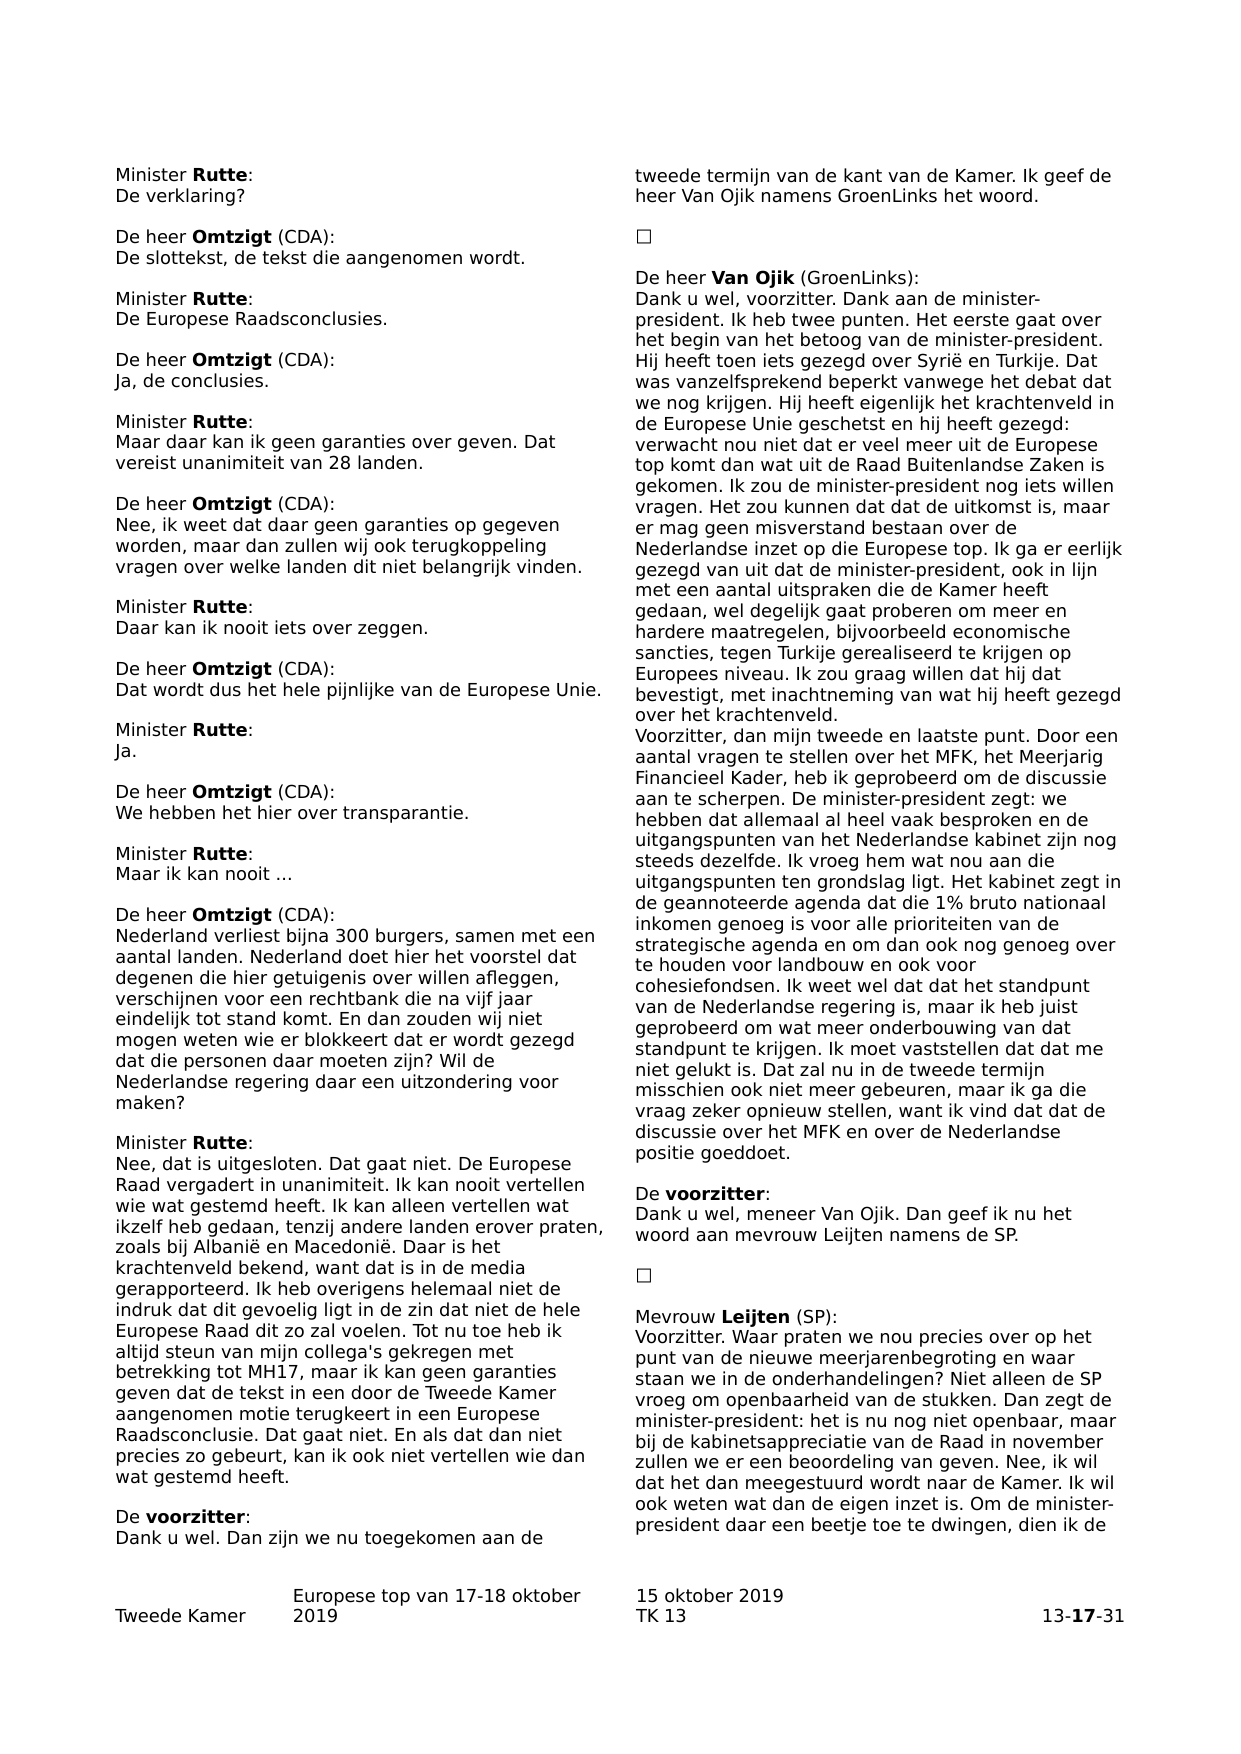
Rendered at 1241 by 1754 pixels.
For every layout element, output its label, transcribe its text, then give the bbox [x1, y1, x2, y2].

text Voorzitter. Waar praten we nou precies over op het punt van de nieuwe meerjarenbegroting en waar staan we in de onderhandelingen? Niet alleen de SP vroeg om openbaarheid van de stukken. Dan zegt de minister-president: het is nu nog niet openbaar, maar bij de kabinetsappreciatie van de Raad in november zullen we er een beoordeling van geven. Nee, ik wil dat het dan meegestuurd wordt naar de Kamer. Ik wil ook weten wat dan de eigen inzet is. Om de minister-president daar een beetje toe te dwingen, dien ik de [635, 1327, 1125, 1536]
text tweede termijn van de kant van de Kamer. Ik geef de heer Van Ojik namens GroenLinks het woord. [635, 165, 1125, 207]
text De verklaring? [115, 186, 605, 207]
text De heer Omtzigt (CDA): [115, 659, 605, 679]
text Minister Rutte: [115, 720, 605, 741]
text Minister Rutte: [115, 597, 605, 618]
text Mevrouw Leijten (SP): [635, 1307, 1125, 1327]
text De heer Omtzigt (CDA): [115, 494, 605, 515]
text De heer Omtzigt (CDA): [115, 905, 605, 926]
text Daar kan ik nooit iets over zeggen. [115, 618, 605, 639]
text Dank u wel, voorzitter. Dank aan de minister-president. Ik heb twee punten. Het eerste gaat over het begin van het betoog van de minister-president. Hij heeft toen iets gezegd over Syrië en Turkije. Dat was vanzelfsprekend beperkt vanwege het debat dat we nog krijgen. Hij heeft eigenlijk het krachtenveld in de Europese Unie geschetst en hij heeft gezegd: verwacht nou niet dat er veel meer uit de Europese top komt dan wat uit de Raad Buitenlandse Zaken is gekomen. Ik zou de minister-president nog iets willen vragen. Het zou kunnen dat dat de uitkomst is, maar er mag geen misverstand bestaan over de Nederlandse inzet op die Europese top. Ik ga er eerlijk gezegd van uit dat de minister-president, ook in lijn met een aantal uitspraken die de Kamer heeft gedaan, wel degelijk gaat proberen om meer en hardere maatregelen, bijvoorbeeld economische sancties, tegen Turkije gerealiseerd te krijgen op Europees niveau. Ik zou graag willen dat hij dat bevestigt, met inachtneming van wat hij heeft gezegd over het krachtenveld. [635, 288, 1125, 726]
text De slottekst, de tekst die aangenomen wordt. [115, 248, 605, 268]
text De heer Van Ojik (GroenLinks): [635, 268, 1125, 288]
text We hebben het hier over transparantie. [115, 803, 605, 823]
text De heer Omtzigt (CDA): [115, 782, 605, 803]
text Maar ik kan nooit ... [115, 864, 605, 885]
text ⬜ [635, 227, 1125, 248]
text Nee, dat is uitgesloten. Dat gaat niet. De Europese Raad vergadert in unanimiteit. Ik kan nooit vertellen wie wat gestemd heeft. Ik kan alleen vertellen wat ikzelf heb gedaan, tenzij andere landen erover praten, zoals bij Albanië en Macedonië. Daar is het krachtenveld bekend, want dat is in de media gerapporteerd. Ik heb overigens helemaal niet de indruk dat dit gevoelig ligt in de zin dat niet de hele Europese Raad dit zo zal voelen. Tot nu toe heb ik altijd steun van mijn collega's gekregen met betrekking tot MH17, maar ik kan geen garanties geven dat de tekst in een door de Tweede Kamer aangenomen motie terugkeert in een Europese Raadsconclusie. Dat gaat niet. En als dat dan niet precies zo gebeurt, kan ik ook niet vertellen wie dan wat gestemd heeft. [115, 1154, 605, 1487]
text Nederland verliest bijna 300 burgers, samen met een aantal landen. Nederland doet hier het voorstel dat degenen die hier getuigenis over willen afleggen, verschijnen voor een rechtbank die na vijf jaar eindelijk tot stand komt. En dan zouden wij niet mogen weten wie er blokkeert dat er wordt gezegd dat die personen daar moeten zijn? Wil de Nederlandse regering daar een uitzondering voor maken? [115, 926, 605, 1113]
text De heer Omtzigt (CDA): [115, 227, 605, 248]
text Maar daar kan ik geen garanties over geven. Dat vereist unanimiteit van 28 landen. [115, 432, 605, 474]
text Voorzitter, dan mijn tweede en laatste punt. Door een aantal vragen te stellen over het MFK, het Meerjarig Financieel Kader, heb ik geprobeerd om de discussie aan te scherpen. De minister-president zegt: we hebben dat allemaal al heel vaak besproken en de uitgangspunten van het Nederlandse kabinet zijn nog steeds dezelfde. Ik vroeg hem wat nou aan die uitgangspunten ten grondslag ligt. Het kabinet zegt in de geannoteerde agenda dat die 1% bruto nationaal inkomen genoeg is voor alle prioriteiten van de strategische agenda en om dan ook nog genoeg over te houden voor landbouw en ook voor cohesiefondsen. Ik weet wel dat dat het standpunt van de Nederlandse regering is, maar ik heb juist geprobeerd om wat meer onderbouwing van dat standpunt te krijgen. Ik moet vaststellen dat dat me niet gelukt is. Dat zal nu in de tweede termijn misschien ook niet meer gebeuren, maar ik ga die vraag zeker opnieuw stellen, want ik vind dat dat de discussie over het MFK en over de Nederlandse positie goeddoet. [635, 726, 1125, 1163]
text Minister Rutte: [115, 412, 605, 432]
text De voorzitter: [635, 1183, 1125, 1204]
text Minister Rutte: [115, 843, 605, 864]
text De Europese Raadsconclusies. [115, 309, 605, 330]
text Dank u wel. Dan zijn we nu toegekomen aan de [115, 1528, 605, 1549]
text De heer Omtzigt (CDA): [115, 350, 605, 371]
text Minister Rutte: [115, 1133, 605, 1154]
text Dank u wel, meneer Van Ojik. Dan geef ik nu het woord aan mevrouw Leijten namens de SP. [635, 1204, 1125, 1246]
text Ja, de conclusies. [115, 371, 605, 392]
text Nee, ik weet dat daar geen garanties op gegeven worden, maar dan zullen wij ook terugkoppeling vragen over welke landen dit niet belangrijk vinden. [115, 515, 605, 577]
text ⬜ [635, 1266, 1125, 1287]
text De voorzitter: [115, 1507, 605, 1528]
text Minister Rutte: [115, 165, 605, 186]
text Ja. [115, 741, 605, 762]
text Minister Rutte: [115, 288, 605, 309]
text Dat wordt dus het hele pijnlijke van de Europese Unie. [115, 679, 605, 700]
